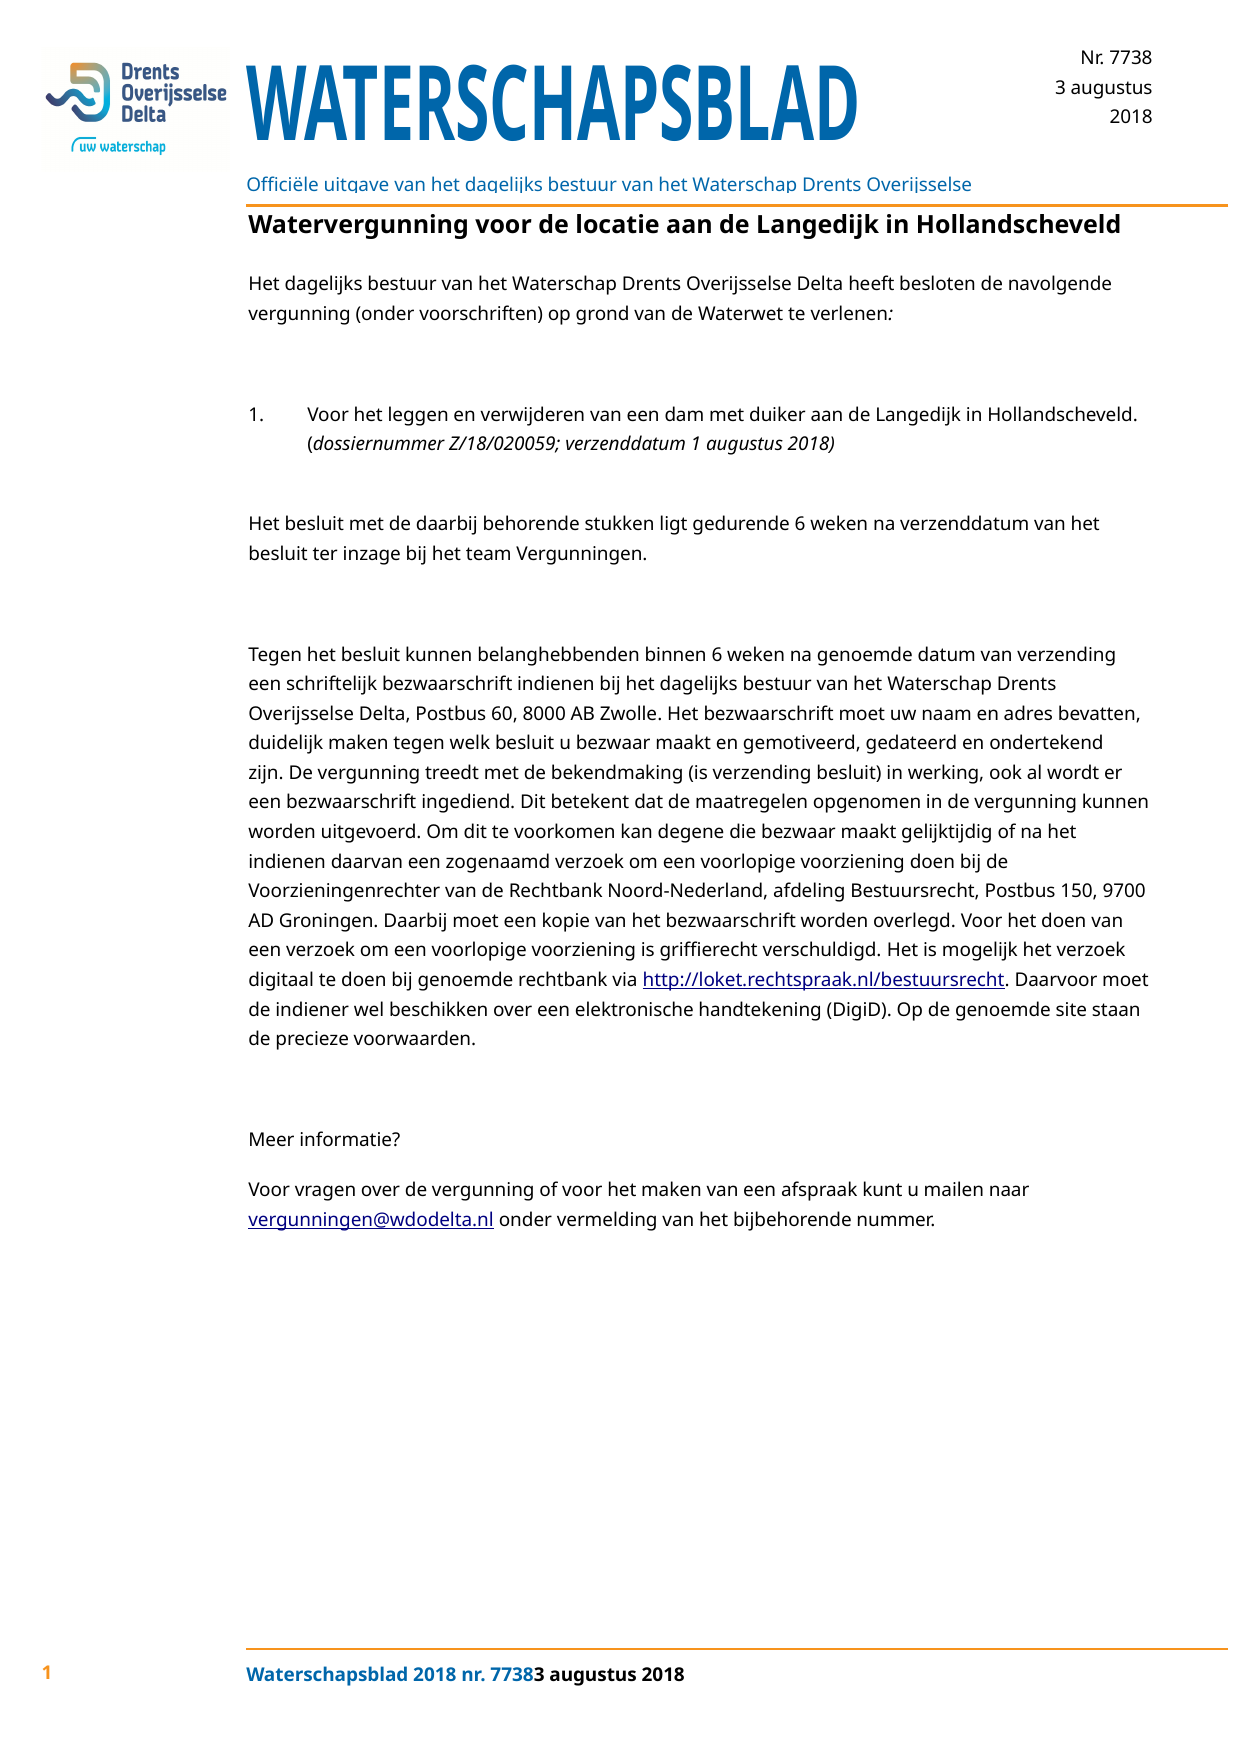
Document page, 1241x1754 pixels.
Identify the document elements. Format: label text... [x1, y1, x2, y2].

text Voor vragen over de vergunning of voor het maken van een afspraak kunt u mailen naar vergunningen@wdodelta.nl onder vermelding van het bijbehorende nummer. [248, 1177, 1152, 1232]
picture [41, 47, 231, 172]
text Watervergunning voor de locatie aan de Langedijk in Hollandscheveld [248, 207, 1152, 241]
text Meer informatie? [248, 1126, 1152, 1152]
text Tegen het besluit kunnen belanghebbenden binnen 6 weken na genoemde datum van verzending een schriftelijk bezwaarschrift indienen bij het dagelijks bestuur van het Waterschap Drents Overijsselse Delta, Postbus 60, 8000 AB Zwolle. Het bezwaarschrift moet uw naam en adres bevatten, duidelijk maken tegen welk besluit u bezwaar maakt en gemotiveerd, gedateerd en ondertekend zijn. De vergunning treedt met de bekendmaking (is verzending besluit) in werking, ook al wordt er een bezwaarschrift ingediend. Dit betekent dat de maatregelen opgenomen in de vergunning kunnen worden uitgevoerd. Om dit te voorkomen kan degene die bezwaar maakt gelijktijdig of na het indienen daarvan een zogenaamd verzoek om een voorlopige voorziening doen bij de Voorzieningenrechter van de Rechtbank Noord-Nederland, afdeling Bestuursrecht, Postbus 150, 9700 AD Groningen. Daarbij moet een kopie van het bezwaarschrift worden overlegd. Voor het doen van een verzoek om een voorlopige voorziening is griffierecht verschuldigd. Het is mogelijk het verzoek digitaal te doen bij genoemde rechtbank via http://loket.rechtspraak.nl/bestuursrecht. Daarvoor moet de indiener wel beschikken over een elektronische handtekening (DigiD). Op de genoemde site staan de precieze voorwaarden. [248, 641, 1152, 1051]
text Het besluit met de daarbij behorende stukken ligt gedurende 6 weken na verzenddatum van het besluit ter inzage bij het team Vergunningen. [248, 510, 1152, 566]
text Het dagelijks bestuur van het Waterschap Drents Overijsselse Delta heeft besloten de navolgende vergunning (onder voorschriften) op grond van de Waterwet te verlenen: [248, 270, 1152, 326]
list Voor het leggen en verwijderen van een dam met duiker aan de Langedijk in Hollandscheveld. (dossiernummer Z/18/020059; verzenddatum 1 augustus 2018) [248, 401, 1152, 456]
